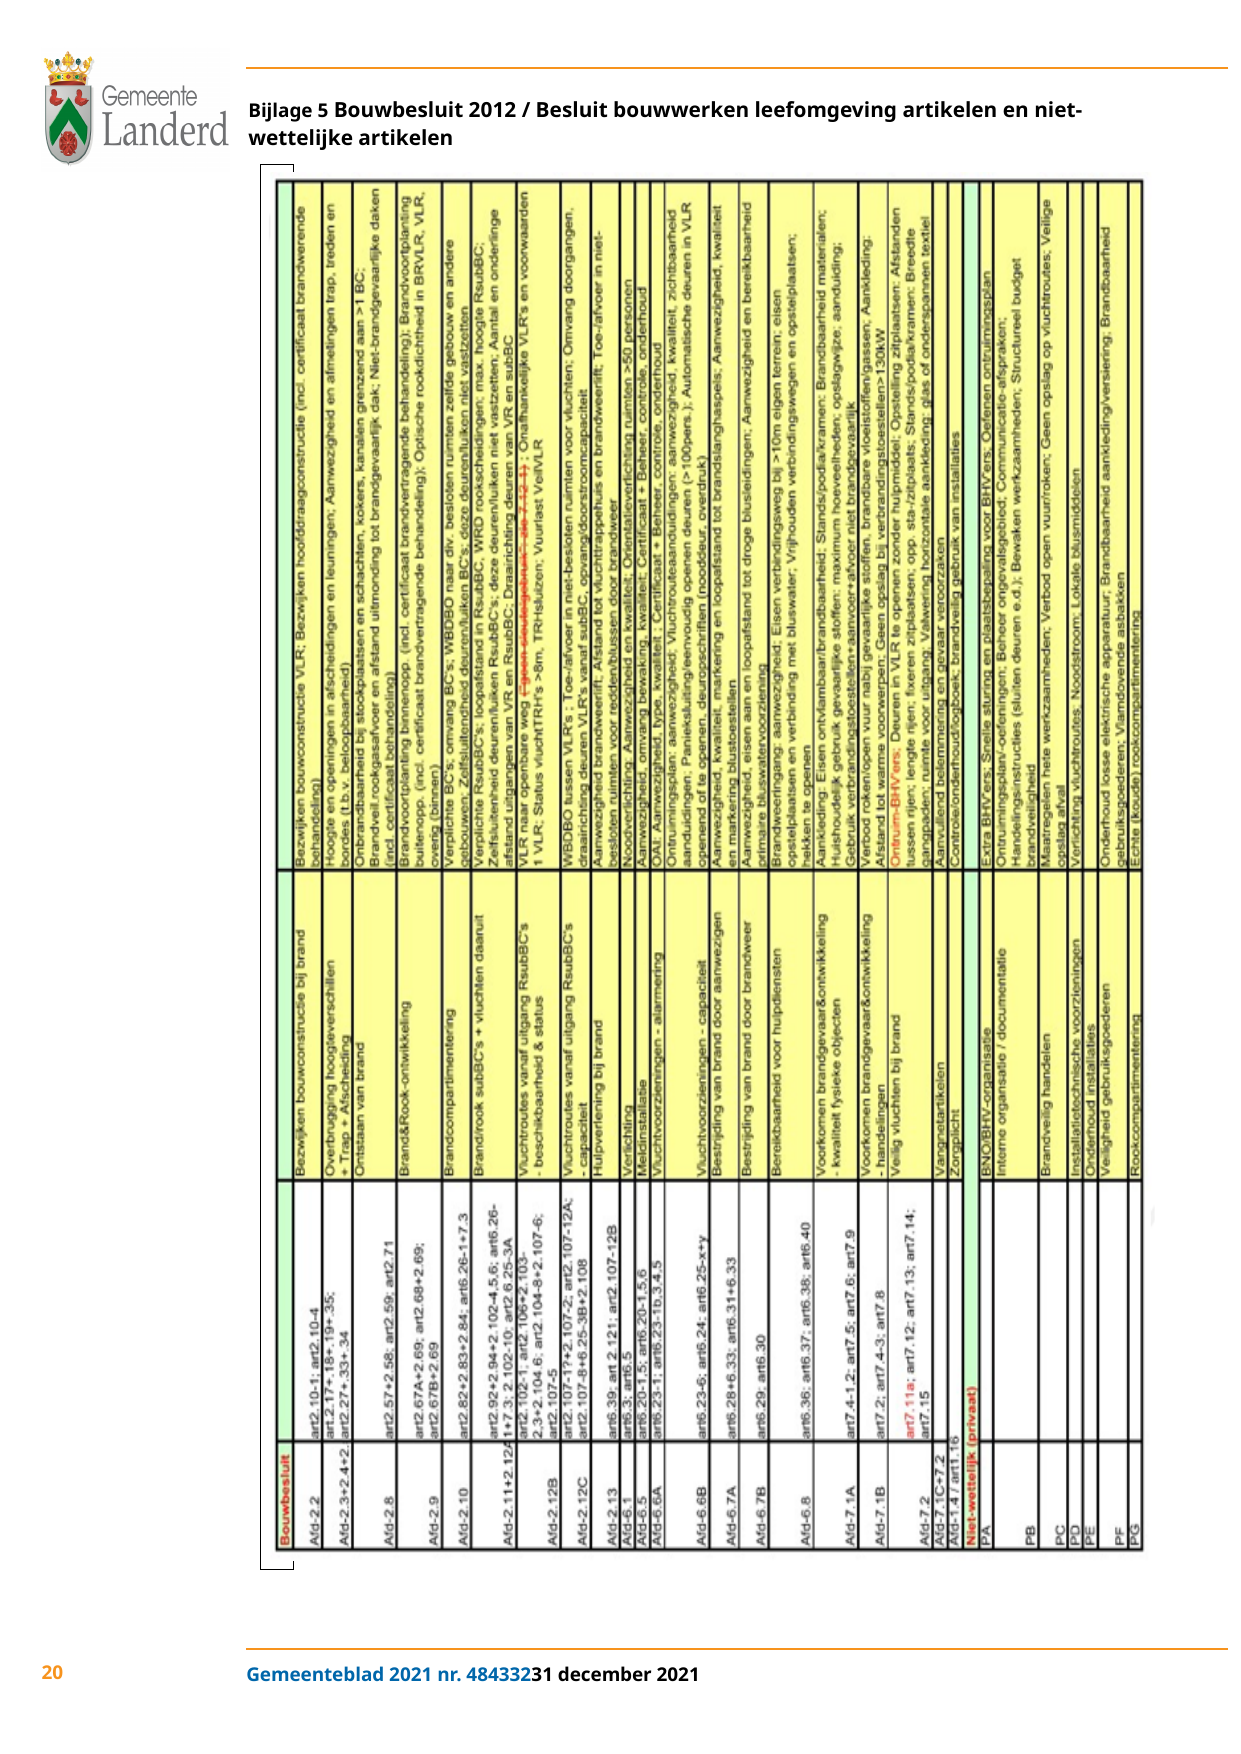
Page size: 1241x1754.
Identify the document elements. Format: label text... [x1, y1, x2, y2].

picture [268, 172, 1155, 1561]
picture [41, 47, 231, 172]
text Bijlage 5 Bouwbesluit 2012 / Besluit bouwwerken leefomgeving artikelen en niet- wettelijke artikelen [248, 95, 1152, 152]
